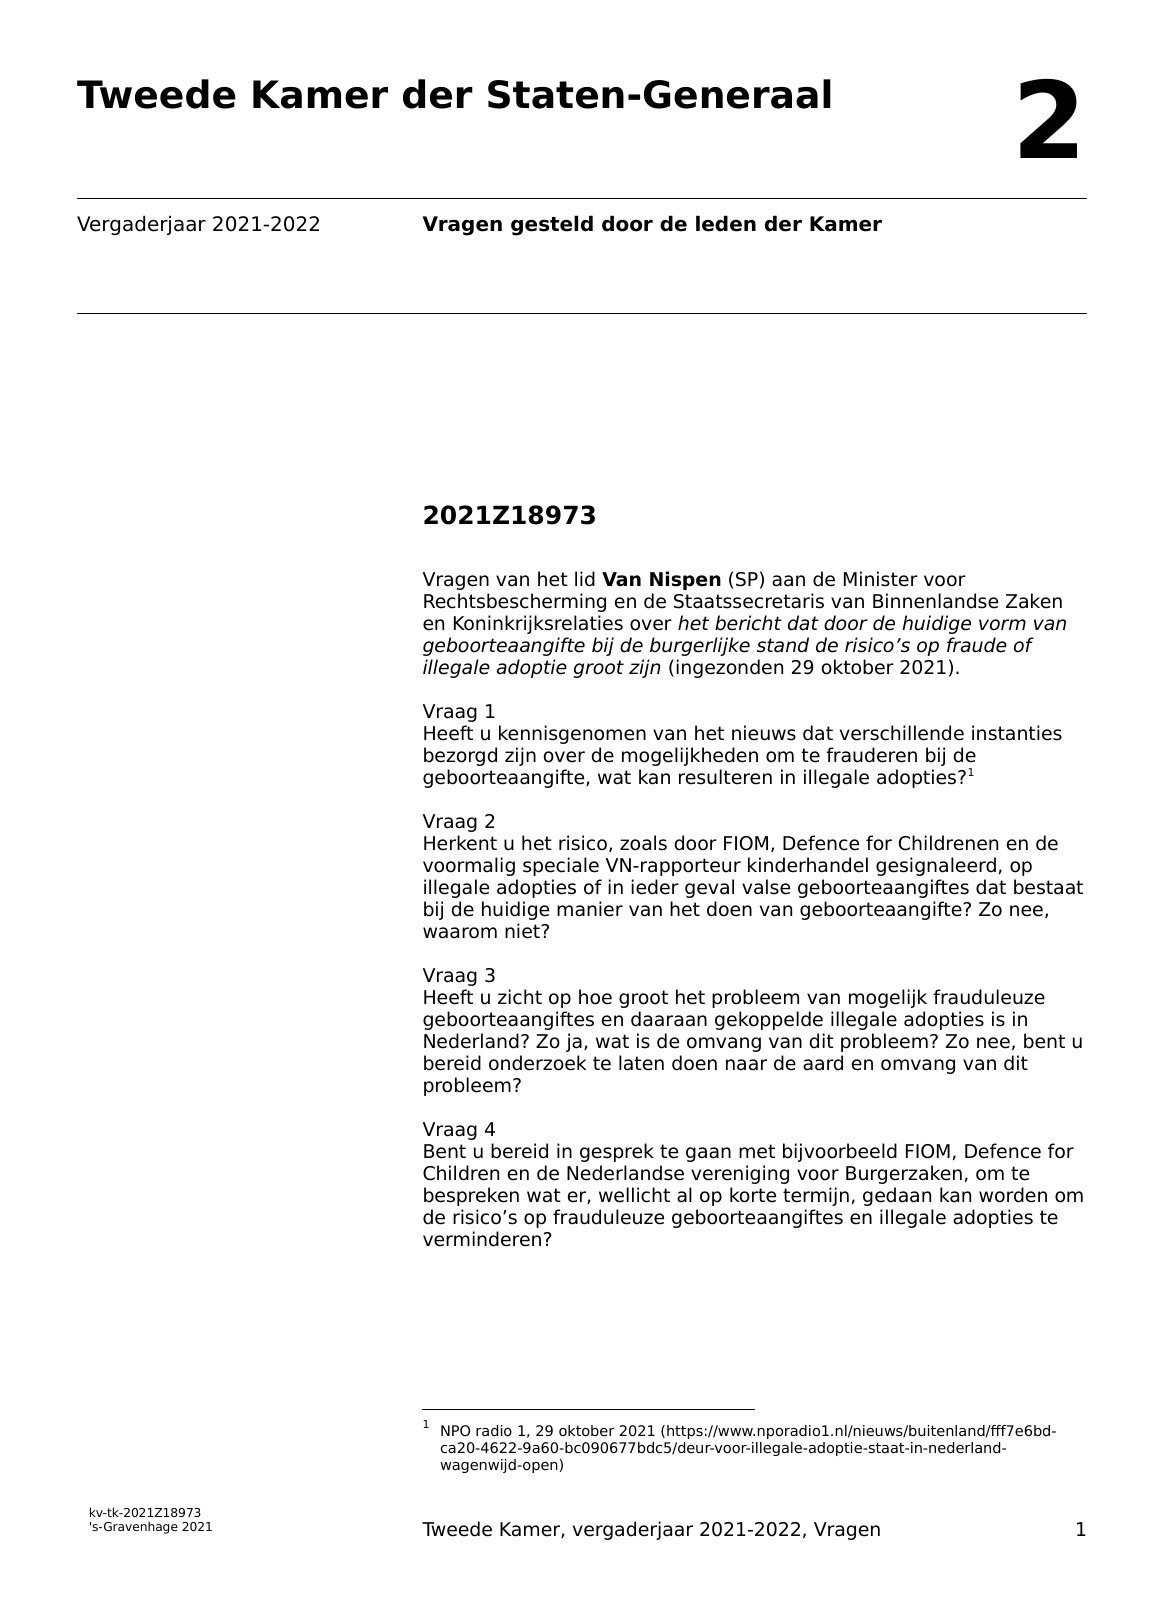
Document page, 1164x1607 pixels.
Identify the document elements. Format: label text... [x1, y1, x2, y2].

table_cell Vragen gesteld door de leden der Kamer [422, 199, 1087, 313]
text Herkent u het risico, zoals door FIOM, Defence for Childrenen en de voormalig speciale VN-rapporteur kinderhandel gesignaleerd, op illegale adopties of in ieder geval valse geboorteaangiftes dat bestaat bij de huidige manier van het doen van geboorteaangifte? Zo nee, waarom niet? [422, 833, 1087, 943]
text Bent u bereid in gesprek te gaan met bijvoorbeeld FIOM, Defence for Children en de Nederlandse vereniging voor Burgerzaken, om te bespreken wat er, wellicht al op korte termijn, gedaan kan worden om de risico’s op frauduleuze geboorteaangiftes en illegale adopties te verminderen? [422, 1141, 1087, 1251]
table_header Tweede Kamer der Staten-Generaal [77, 59, 886, 198]
text Vraag 2 [422, 811, 1087, 833]
text Heeft u kennisgenomen van het nieuws dat verschillende instanties bezorgd zijn over de mogelijkheden om te frauderen bij de geboorteaangifte, wat kan resulteren in illegale adopties? [422, 723, 1087, 789]
table_cell Vergaderjaar 2021-2022 [77, 199, 422, 313]
table_header 2 [886, 59, 1087, 198]
text NPO radio 1, 29 oktober 2021 (https://www.nporadio1.nl/nieuws/buitenland/fff7e6bd-ca20-4622-9a60-bc090677bdc5/deur-voor-illegale-adoptie-staat-in-nederland-wagenwijd-open) [422, 1418, 1087, 1474]
text Vraag 4 [422, 1119, 1087, 1141]
text kv-tk-2021Z18973 [88, 1506, 323, 1520]
text 2021Z18973 [422, 501, 1087, 531]
text Vragen van het lid Van Nispen (SP) aan de Minister voor Rechtsbescherming en de Staatssecretaris van Binnenlandse Zaken en Koninkrijksrelaties over het bericht dat door de huidige vorm van geboorteaangifte bij de burgerlijke stand de risico’s op fraude of illegale adoptie groot zijn (ingezonden 29 oktober 2021). [422, 569, 1087, 679]
text Heeft u zicht op hoe groot het probleem van mogelijk frauduleuze geboorteaangiftes en daaraan gekoppelde illegale adopties is in Nederland? Zo ja, wat is de omvang van dit probleem? Zo nee, bent u bereid onderzoek te laten doen naar de aard en omvang van dit probleem? [422, 987, 1087, 1097]
text 's-Gravenhage 2021 [88, 1520, 323, 1534]
text Vraag 3 [422, 965, 1087, 987]
text Vraag 1 [422, 701, 1087, 723]
